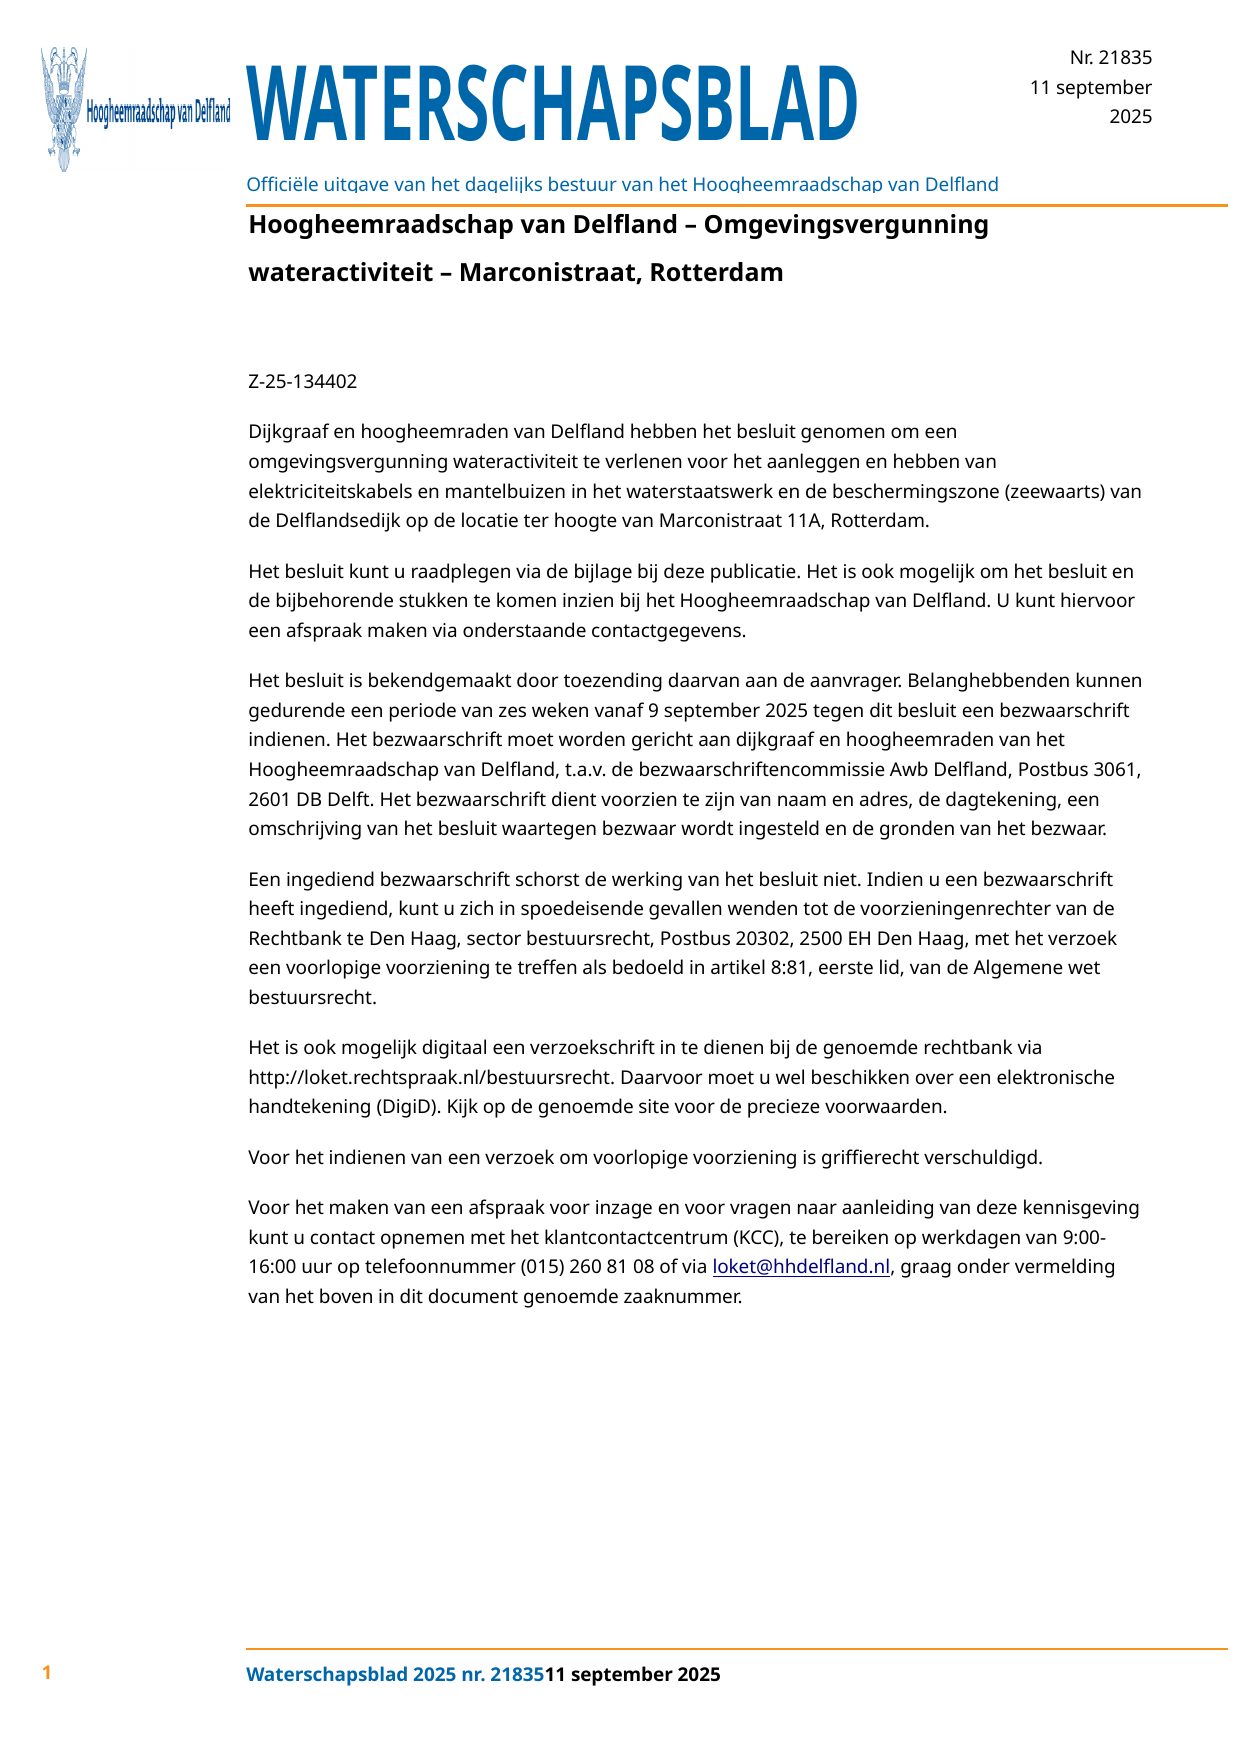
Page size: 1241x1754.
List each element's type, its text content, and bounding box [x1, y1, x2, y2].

picture [41, 47, 231, 172]
text Het besluit is bekendgemaakt door toezending daarvan aan de aanvrager. Belanghebbenden kunnen gedurende een periode van zes weken vanaf 9 september 2025 tegen dit besluit een bezwaarschrift indienen. Het bezwaarschrift moet worden gericht aan dijkgraaf en hoogheemraden van het Hoogheemraadschap van Delfland, t.a.v. de bezwaarschriftencommissie Awb Delfland, Postbus 3061, 2601 DB Delft. Het bezwaarschrift dient voorzien te zijn van naam en adres, de dagtekening, een omschrijving van het besluit waartegen bezwaar wordt ingesteld en de gronden van het bezwaar. [248, 667, 1152, 841]
text Het is ook mogelijk digitaal een verzoekschrift in te dienen bij de genoemde rechtbank via http://loket.rechtspraak.nl/bestuursrecht. Daarvoor moet u wel beschikken over een elektronische handtekening (DigiD). Kijk op de genoemde site voor de precieze voorwaarden. [248, 1034, 1152, 1119]
text Voor het indienen van een verzoek om voorlopige voorziening is griffierecht verschuldigd. [248, 1144, 1152, 1170]
text Voor het maken van een afspraak voor inzage en voor vragen naar aanleiding van deze kennisgeving kunt u contact opnemen met het klantcontactcentrum (KCC), te bereiken op werkdagen van 9:00-16:00 uur op telefoonnummer (015) 260 81 08 of via loket@hhdelfland.nl, graag onder vermelding van het boven in dit document genoemde zaaknummer. [248, 1194, 1152, 1309]
text Het besluit kunt u raadplegen via de bijlage bij deze publicatie. Het is ook mogelijk om het besluit en de bijbehorende stukken te komen inzien bij het Hoogheemraadschap van Delfland. U kunt hiervoor een afspraak maken via onderstaande contactgegevens. [248, 558, 1152, 643]
text Hoogheemraadschap van Delfland – Omgevingsvergunning wateractiviteit – Marconistraat, Rotterdam [248, 207, 1152, 288]
text Een ingediend bezwaarschrift schorst de werking van het besluit niet. Indien u een bezwaarschrift heeft ingediend, kunt u zich in spoedeisende gevallen wenden tot de voorzieningenrechter van de Rechtbank te Den Haag, sector bestuursrecht, Postbus 20302, 2500 EH Den Haag, met het verzoek een voorlopige voorziening te treffen als bedoeld in artikel 8:81, eerste lid, van de Algemene wet bestuursrecht. [248, 866, 1152, 1010]
text Z-25-134402 [248, 368, 1152, 394]
text Dijkgraaf en hoogheemraden van Delfland hebben het besluit genomen om een omgevingsvergunning wateractiviteit te verlenen voor het aanleggen en hebben van elektriciteitskabels en mantelbuizen in het waterstaatswerk en de beschermingszone (zeewaarts) van de Delflandsedijk op de locatie ter hoogte van Marconistraat 11A, Rotterdam. [248, 419, 1152, 533]
